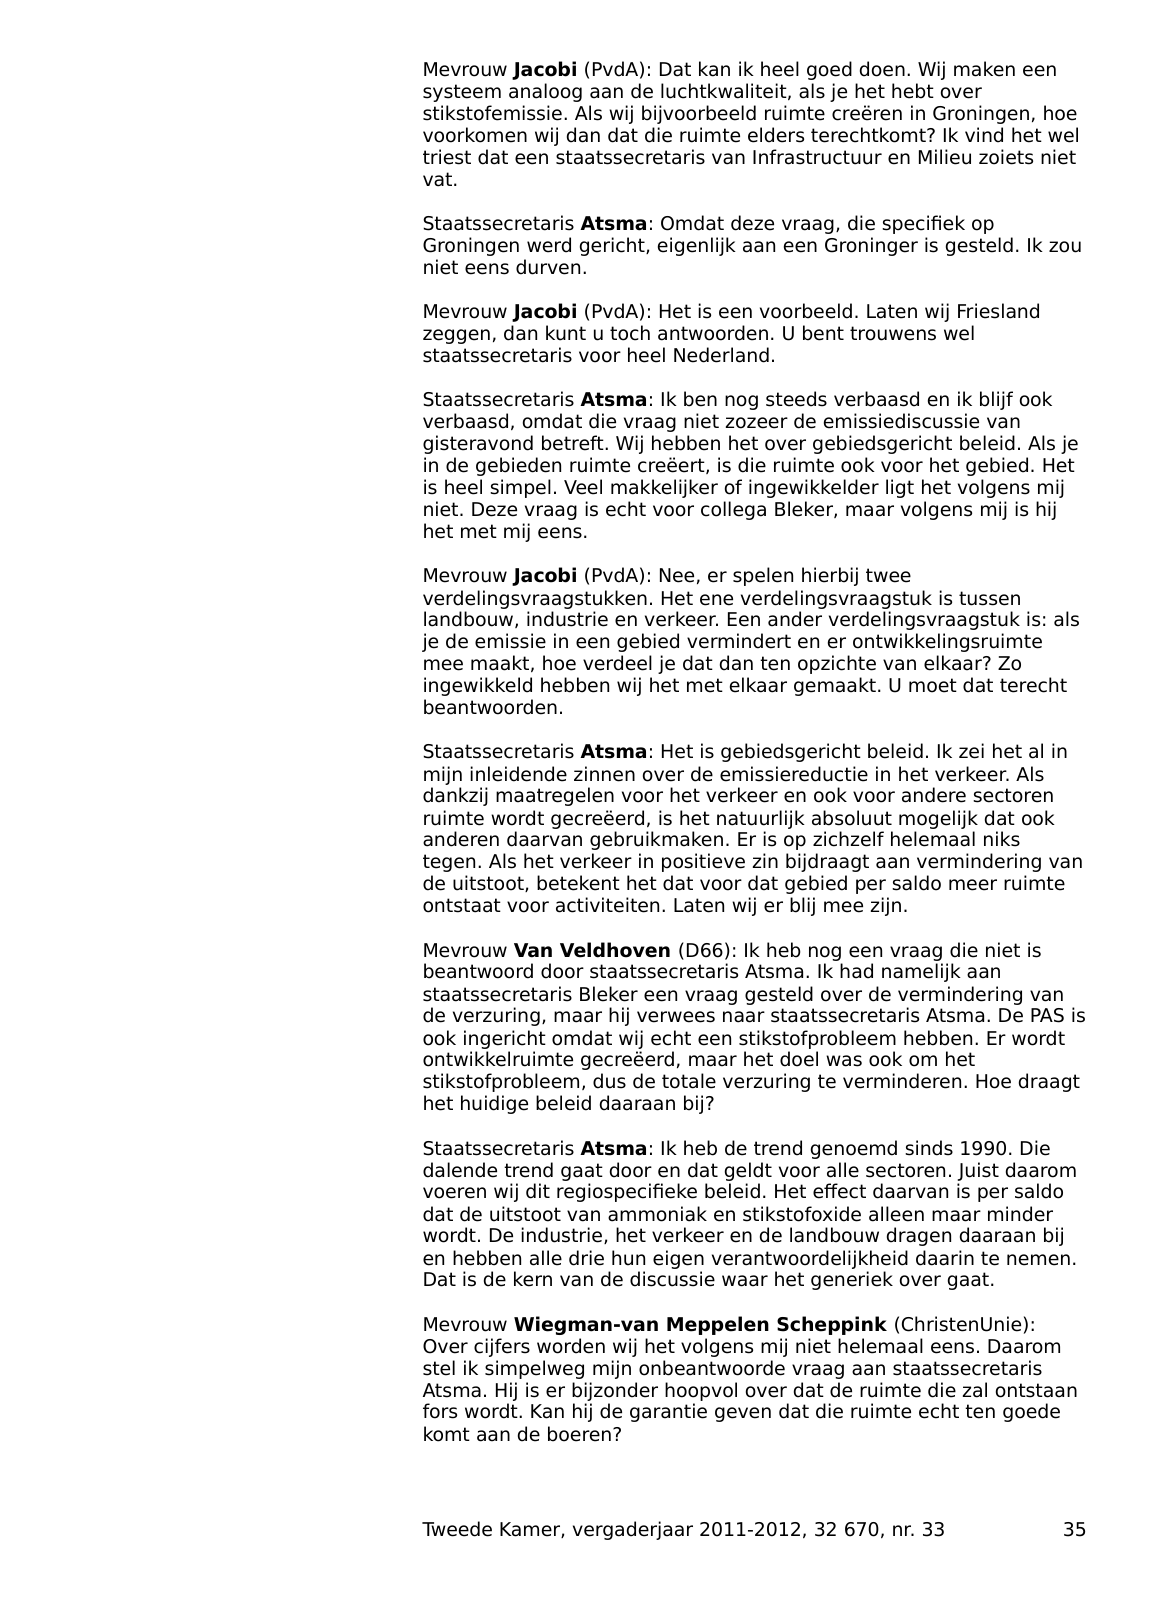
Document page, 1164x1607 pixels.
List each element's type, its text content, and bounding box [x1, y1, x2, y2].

text Mevrouw Jacobi (PvdA): Nee, er spelen hierbij twee verdelingsvraagstukken. Het ene verdelingsvraagstuk is tussen landbouw, industrie en verkeer. Een ander verdelingsvraagstuk is: als je de emissie in een gebied vermindert en er ontwikkelingsruimte mee maakt, hoe verdeel je dat dan ten opzichte van elkaar? Zo ingewikkeld hebben wij het met elkaar gemaakt. U moet dat terecht beantwoorden. [422, 565, 1087, 719]
text Staatssecretaris Atsma: Omdat deze vraag, die specifiek op Groningen werd gericht, eigenlijk aan een Groninger is gesteld. Ik zou niet eens durven. [422, 213, 1087, 279]
text Staatssecretaris Atsma: Ik ben nog steeds verbaasd en ik blijf ook verbaasd, omdat die vraag niet zozeer de emissiediscussie van gisteravond betreft. Wij hebben het over gebiedsgericht beleid. Als je in de gebieden ruimte creëert, is die ruimte ook voor het gebied. Het is heel simpel. Veel makkelijker of ingewikkelder ligt het volgens mij niet. Deze vraag is echt voor collega Bleker, maar volgens mij is hij het met mij eens. [422, 389, 1087, 543]
text Staatssecretaris Atsma: Het is gebiedsgericht beleid. Ik zei het al in mijn inleidende zinnen over de emissiereductie in het verkeer. Als dankzij maatregelen voor het verkeer en ook voor andere sectoren ruimte wordt gecreëerd, is het natuurlijk absoluut mogelijk dat ook anderen daarvan gebruikmaken. Er is op zichzelf helemaal niks tegen. Als het verkeer in positieve zin bijdraagt aan vermindering van de uitstoot, betekent het dat voor dat gebied per saldo meer ruimte ontstaat voor activiteiten. Laten wij er blij mee zijn. [422, 741, 1087, 917]
text Mevrouw Jacobi (PvdA): Dat kan ik heel goed doen. Wij maken een systeem analoog aan de luchtkwaliteit, als je het hebt over stikstofemissie. Als wij bijvoorbeeld ruimte creëren in Groningen, hoe voorkomen wij dan dat die ruimte elders terechtkomt? Ik vind het wel triest dat een staatssecretaris van Infrastructuur en Milieu zoiets niet vat. [422, 59, 1087, 191]
text Mevrouw Wiegman-van Meppelen Scheppink (ChristenUnie): Over cijfers worden wij het volgens mij niet helemaal eens. Daarom stel ik simpelweg mijn onbeantwoorde vraag aan staatssecretaris Atsma. Hij is er bijzonder hoopvol over dat de ruimte die zal ontstaan fors wordt. Kan hij de garantie geven dat die ruimte echt ten goede komt aan de boeren? [422, 1313, 1087, 1445]
text Staatssecretaris Atsma: Ik heb de trend genoemd sinds 1990. Die dalende trend gaat door en dat geldt voor alle sectoren. Juist daarom voeren wij dit regiospecifieke beleid. Het effect daarvan is per saldo dat de uitstoot van ammoniak en stikstofoxide alleen maar minder wordt. De industrie, het verkeer en de landbouw dragen daaraan bij en hebben alle drie hun eigen verantwoordelijkheid daarin te nemen. Dat is de kern van de discussie waar het generiek over gaat. [422, 1137, 1087, 1291]
text Mevrouw Van Veldhoven (D66): Ik heb nog een vraag die niet is beantwoord door staatssecretaris Atsma. Ik had namelijk aan staatssecretaris Bleker een vraag gesteld over de vermindering van de verzuring, maar hij verwees naar staatssecretaris Atsma. De PAS is ook ingericht omdat wij echt een stikstofprobleem hebben. Er wordt ontwikkelruimte gecreëerd, maar het doel was ook om het stikstofprobleem, dus de totale verzuring te verminderen. Hoe draagt het huidige beleid daaraan bij? [422, 939, 1087, 1115]
text Mevrouw Jacobi (PvdA): Het is een voorbeeld. Laten wij Friesland zeggen, dan kunt u toch antwoorden. U bent trouwens wel staatssecretaris voor heel Nederland. [422, 301, 1087, 367]
